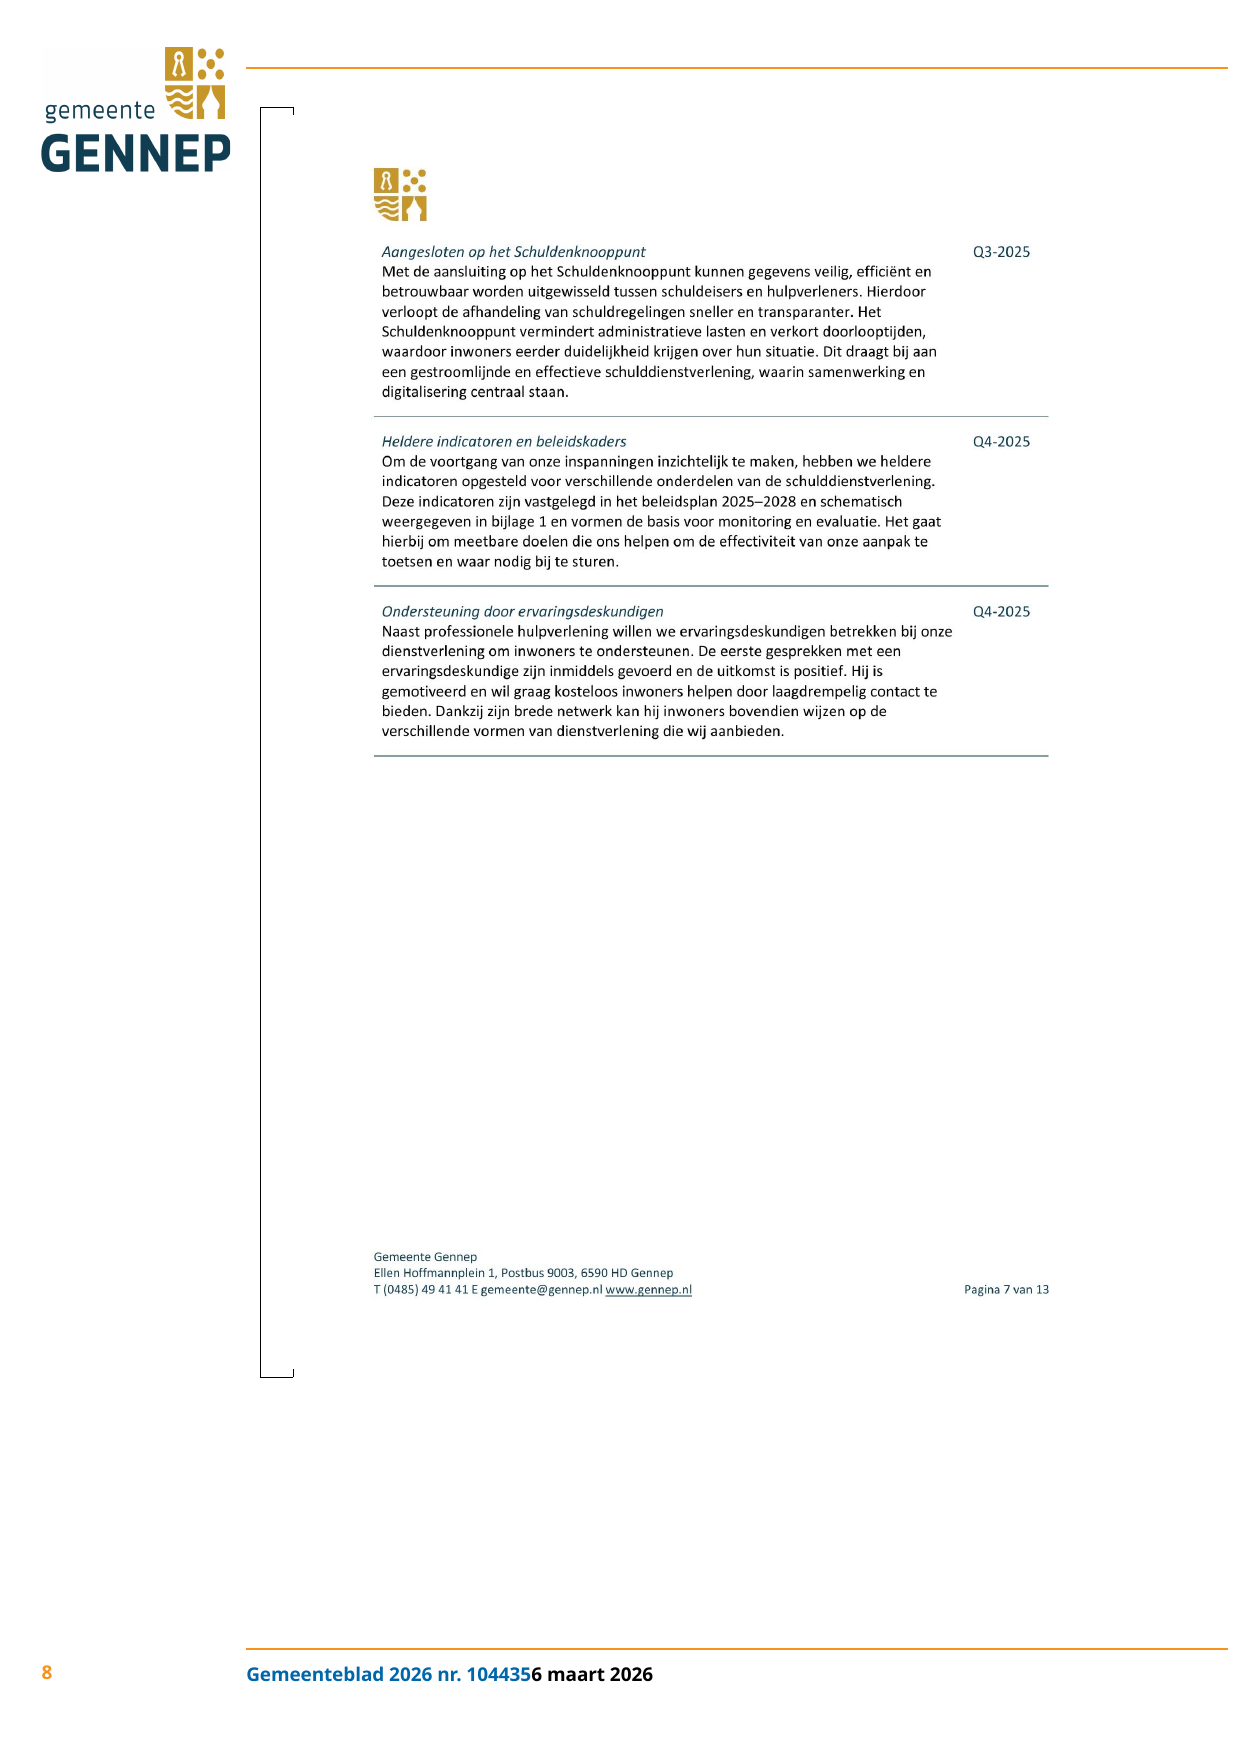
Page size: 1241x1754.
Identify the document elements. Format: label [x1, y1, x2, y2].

picture [268, 115, 1155, 1369]
picture [41, 47, 231, 172]
